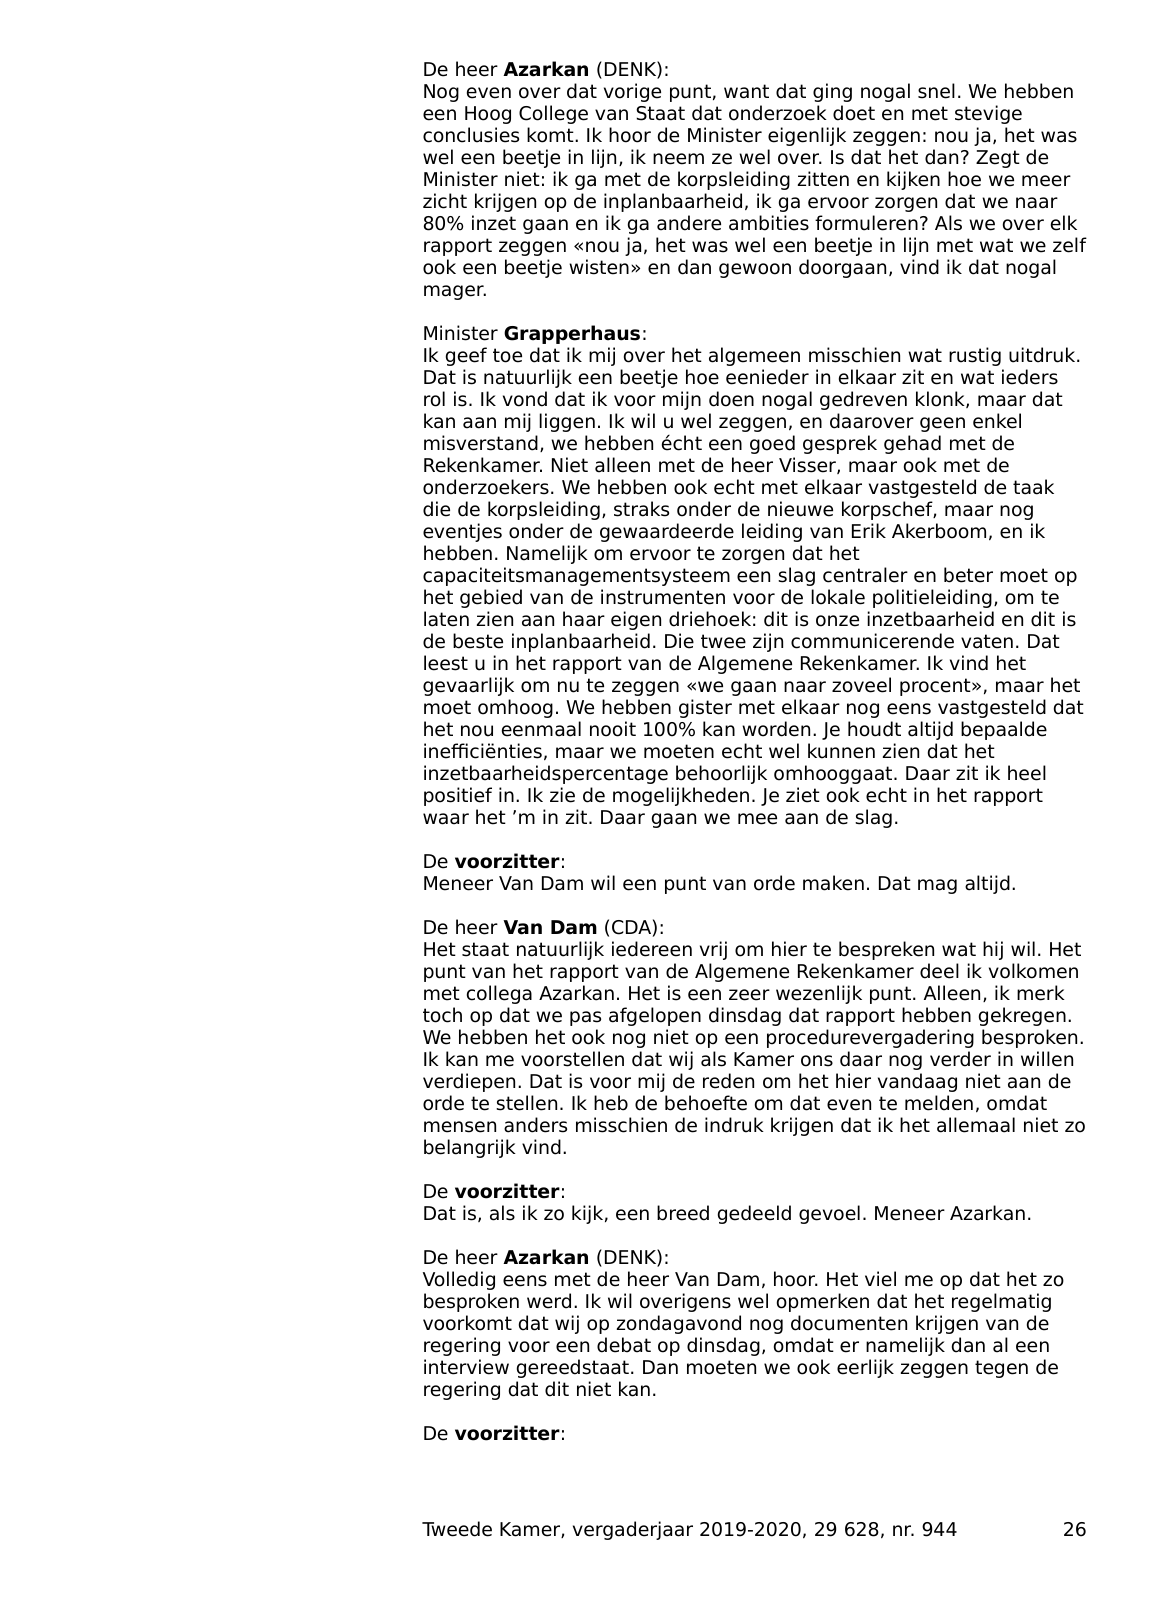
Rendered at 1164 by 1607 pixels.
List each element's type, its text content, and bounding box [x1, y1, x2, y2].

text De voorzitter: [422, 1181, 1087, 1203]
text Volledig eens met de heer Van Dam, hoor. Het viel me op dat het zo besproken werd. Ik wil overigens wel opmerken dat het regelmatig voorkomt dat wij op zondagavond nog documenten krijgen van de regering voor een debat op dinsdag, omdat er namelijk dan al een interview gereedstaat. Dan moeten we ook eerlijk zeggen tegen de regering dat dit niet kan. [422, 1269, 1087, 1401]
text Minister Grapperhaus: [422, 323, 1087, 345]
text Het staat natuurlijk iedereen vrij om hier te bespreken wat hij wil. Het punt van het rapport van de Algemene Rekenkamer deel ik volkomen met collega Azarkan. Het is een zeer wezenlijk punt. Alleen, ik merk toch op dat we pas afgelopen dinsdag dat rapport hebben gekregen. We hebben het ook nog niet op een procedurevergadering besproken. Ik kan me voorstellen dat wij als Kamer ons daar nog verder in willen verdiepen. Dat is voor mij de reden om het hier vandaag niet aan de orde te stellen. Ik heb de behoefte om dat even te melden, omdat mensen anders misschien de indruk krijgen dat ik het allemaal niet zo belangrijk vind. [422, 939, 1087, 1159]
text De heer Azarkan (DENK): [422, 1247, 1087, 1269]
text De voorzitter: [422, 1423, 1087, 1445]
text De heer Azarkan (DENK): [422, 59, 1087, 81]
text De voorzitter: [422, 851, 1087, 873]
text Meneer Van Dam wil een punt van orde maken. Dat mag altijd. [422, 873, 1087, 895]
text Dat is, als ik zo kijk, een breed gedeeld gevoel. Meneer Azarkan. [422, 1203, 1087, 1225]
text De heer Van Dam (CDA): [422, 917, 1087, 939]
text Ik geef toe dat ik mij over het algemeen misschien wat rustig uitdruk. Dat is natuurlijk een beetje hoe eenieder in elkaar zit en wat ieders rol is. Ik vond dat ik voor mijn doen nogal gedreven klonk, maar dat kan aan mij liggen. Ik wil u wel zeggen, en daarover geen enkel misverstand, we hebben écht een goed gesprek gehad met de Rekenkamer. Niet alleen met de heer Visser, maar ook met de onderzoekers. We hebben ook echt met elkaar vastgesteld de taak die de korpsleiding, straks onder de nieuwe korpschef, maar nog eventjes onder de gewaardeerde leiding van Erik Akerboom, en ik hebben. Namelijk om ervoor te zorgen dat het capaciteitsmanagementsysteem een slag centraler en beter moet op het gebied van de instrumenten voor de lokale politieleiding, om te laten zien aan haar eigen driehoek: dit is onze inzetbaarheid en dit is de beste inplanbaarheid. Die twee zijn communicerende vaten. Dat leest u in het rapport van de Algemene Rekenkamer. Ik vind het gevaarlijk om nu te zeggen «we gaan naar zoveel procent», maar het moet omhoog. We hebben gister met elkaar nog eens vastgesteld dat het nou eenmaal nooit 100% kan worden. Je houdt altijd bepaalde inefficiënties, maar we moeten echt wel kunnen zien dat het inzetbaarheidspercentage behoorlijk omhooggaat. Daar zit ik heel positief in. Ik zie de mogelijkheden. Je ziet ook echt in het rapport waar het ’m in zit. Daar gaan we mee aan de slag. [422, 345, 1087, 828]
text Nog even over dat vorige punt, want dat ging nogal snel. We hebben een Hoog College van Staat dat onderzoek doet en met stevige conclusies komt. Ik hoor de Minister eigenlijk zeggen: nou ja, het was wel een beetje in lijn, ik neem ze wel over. Is dat het dan? Zegt de Minister niet: ik ga met de korpsleiding zitten en kijken hoe we meer zicht krijgen op de inplanbaarheid, ik ga ervoor zorgen dat we naar 80% inzet gaan en ik ga andere ambities formuleren? Als we over elk rapport zeggen «nou ja, het was wel een beetje in lijn met wat we zelf ook een beetje wisten» en dan gewoon doorgaan, vind ik dat nogal mager. [422, 81, 1087, 301]
